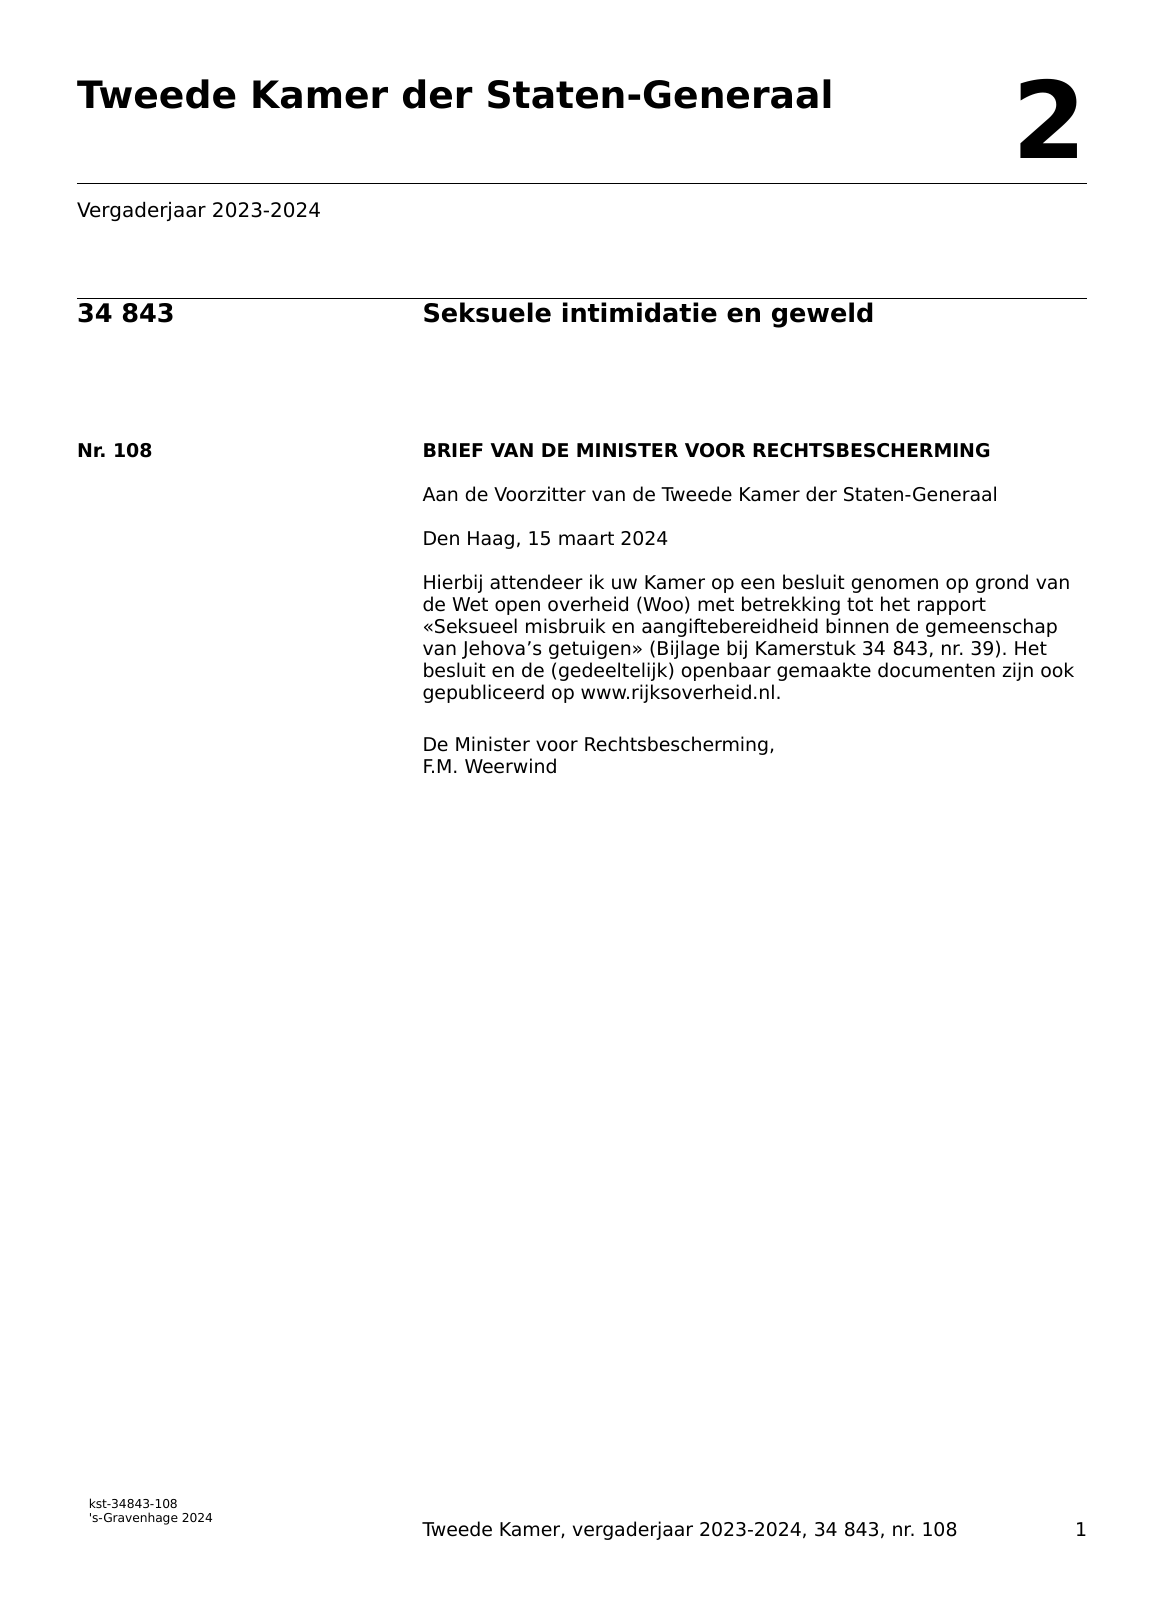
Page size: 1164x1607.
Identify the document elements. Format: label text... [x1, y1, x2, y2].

table_cell Vergaderjaar 2023-2024 [77, 184, 1087, 298]
text De Minister voor Rechtsbescherming, F.M. Weerwind [422, 734, 1087, 778]
subtitle 34 843 Seksuele intimidatie en geweld [77, 299, 1087, 329]
table_header Tweede Kamer der Staten-Generaal [77, 59, 886, 183]
text Den Haag, 15 maart 2024 [422, 528, 1087, 550]
subtitle Nr. 108 BRIEF VAN DE MINISTER VOOR RECHTSBESCHERMING [77, 440, 1087, 462]
text Aan de Voorzitter van de Tweede Kamer der Staten-Generaal [422, 484, 1087, 506]
text Hierbij attendeer ik uw Kamer op een besluit genomen op grond van de Wet open overheid (Woo) met betrekking tot het rapport «Seksueel misbruik en aangiftebereidheid binnen de gemeenschap van Jehova’s getuigen» (Bijlage bij Kamerstuk 34 843, nr. 39). Het besluit en de (gedeeltelijk) openbaar gemaakte documenten zijn ook gepubliceerd op www.rijksoverheid.nl. [422, 572, 1087, 704]
text kst-34843-108 [88, 1497, 323, 1511]
text 's-Gravenhage 2024 [88, 1511, 323, 1525]
table_header 2 [886, 59, 1087, 183]
